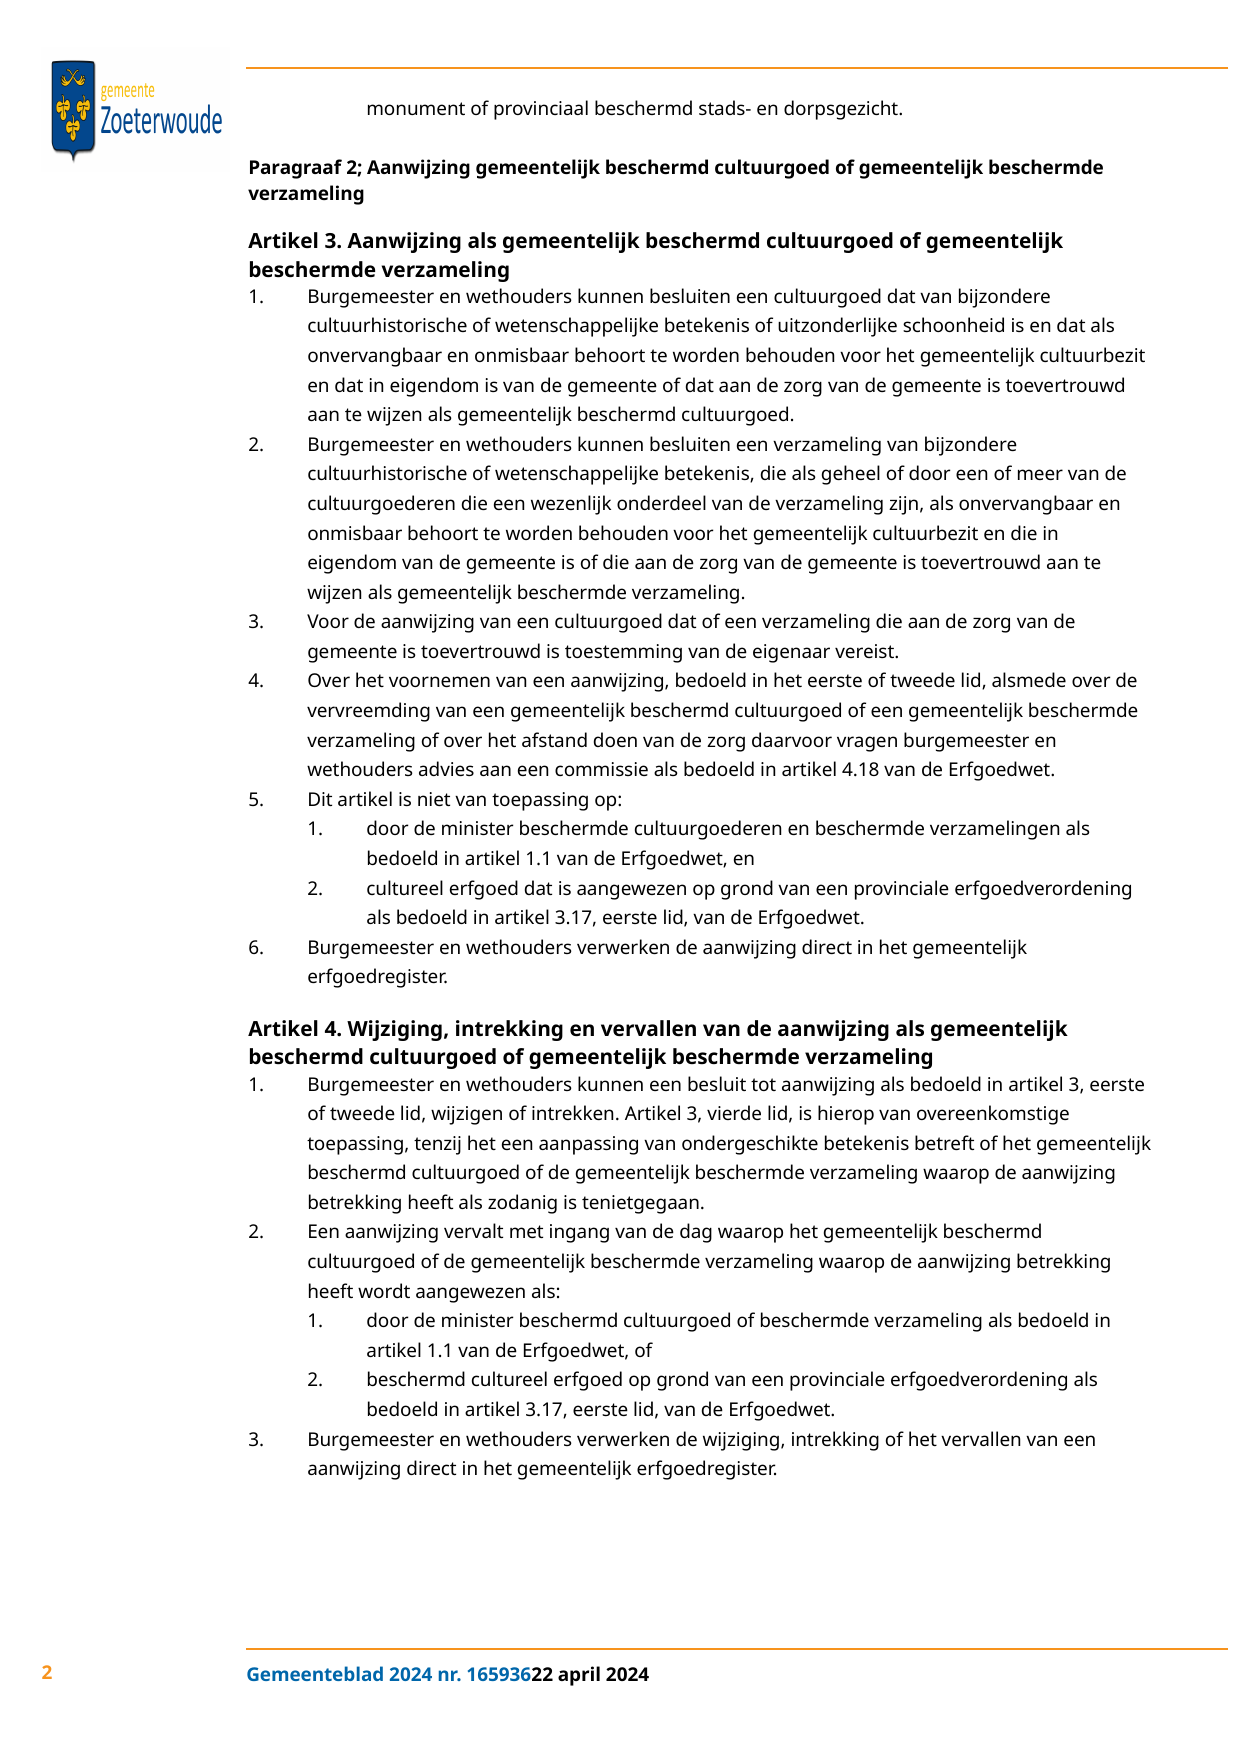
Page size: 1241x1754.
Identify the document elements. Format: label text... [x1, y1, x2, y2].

text Artikel 4. Wijziging, intrekking en vervallen van de aanwijzing als gemeentelijk beschermd cultuurgoed of gemeentelijk beschermde verzameling [248, 1014, 1152, 1071]
list Over het voornemen van een aanwijzing, bedoeld in het eerste of tweede lid, alsmede over de vervreemding van een gemeentelijk beschermd cultuurgoed of een gemeentelijk beschermde verzameling of over het afstand doen van de zorg daarvoor vragen burgemeester en wethouders advies aan een commissie als bedoeld in artikel 4.18 van de Erfgoedwet. [248, 668, 1152, 782]
list Voor de aanwijzing van een cultuurgoed dat of een verzameling die aan de zorg van de gemeente is toevertrouwd is toestemming van de eigenaar vereist. [248, 608, 1152, 664]
list Burgemeester en wethouders kunnen besluiten een verzameling van bijzondere cultuurhistorische of wetenschappelijke betekenis, die als geheel of door een of meer van de cultuurgoederen die een wezenlijk onderdeel van de verzameling zijn, als onvervangbaar en onmisbaar behoort te worden behouden voor het gemeentelijk cultuurbezit en die in eigendom van de gemeente is of die aan de zorg van de gemeente is toevertrouwd aan te wijzen als gemeentelijk beschermde verzameling. [248, 431, 1152, 605]
text Artikel 3. Aanwijzing als gemeentelijk beschermd cultuurgoed of gemeentelijk beschermde verzameling [248, 226, 1152, 283]
list Burgemeester en wethouders kunnen een besluit tot aanwijzing als bedoeld in artikel 3, eerste of tweede lid, wijzigen of intrekken. Artikel 3, vierde lid, is hierop van overeenkomstige toepassing, tenzij het een aanpassing van ondergeschikte betekenis betreft of het gemeentelijk beschermd cultuurgoed of de gemeentelijk beschermde verzameling waarop de aanwijzing betrekking heeft als zodanig is tenietgegaan. [248, 1071, 1152, 1215]
list beschermd cultureel erfgoed op grond van een provinciale erfgoedverordening als bedoeld in artikel 3.17, eerste lid, van de Erfgoedwet. [307, 1367, 1152, 1422]
list door de minister beschermd cultuurgoed of beschermde verzameling als bedoeld in artikel 1.1 van de Erfgoedwet, of [307, 1307, 1152, 1363]
list Burgemeester en wethouders kunnen besluiten een cultuurgoed dat van bijzondere cultuurhistorische of wetenschappelijke betekenis of uitzonderlijke schoonheid is en dat als onvervangbaar en onmisbaar behoort te worden behouden voor het gemeentelijk cultuurbezit en dat in eigendom is van de gemeente of dat aan de zorg van de gemeente is toevertrouwd aan te wijzen als gemeentelijk beschermd cultuurgoed. [248, 283, 1152, 427]
list monument of provinciaal beschermd stads- en dorpsgezicht. [307, 95, 1152, 121]
list Burgemeester en wethouders verwerken de wijziging, intrekking of het vervallen van een aanwijzing direct in het gemeentelijk erfgoedregister. [248, 1426, 1152, 1481]
list Dit artikel is niet van toepassing op: [248, 786, 1152, 812]
text Paragraaf 2; Aanwijzing gemeentelijk beschermd cultuurgoed of gemeentelijk beschermde verzameling [248, 154, 1152, 205]
list Burgemeester en wethouders verwerken de aanwijzing direct in het gemeentelijk erfgoedregister. [248, 934, 1152, 989]
picture [41, 47, 231, 172]
list Een aanwijzing vervalt met ingang van de dag waarop het gemeentelijk beschermd cultuurgoed of de gemeentelijk beschermde verzameling waarop de aanwijzing betrekking heeft wordt aangewezen als: [248, 1219, 1152, 1304]
list cultureel erfgoed dat is aangewezen op grond van een provinciale erfgoedverordening als bedoeld in artikel 3.17, eerste lid, van de Erfgoedwet. [307, 875, 1152, 930]
list door de minister beschermde cultuurgoederen en beschermde verzamelingen als bedoeld in artikel 1.1 van de Erfgoedwet, en [307, 816, 1152, 871]
